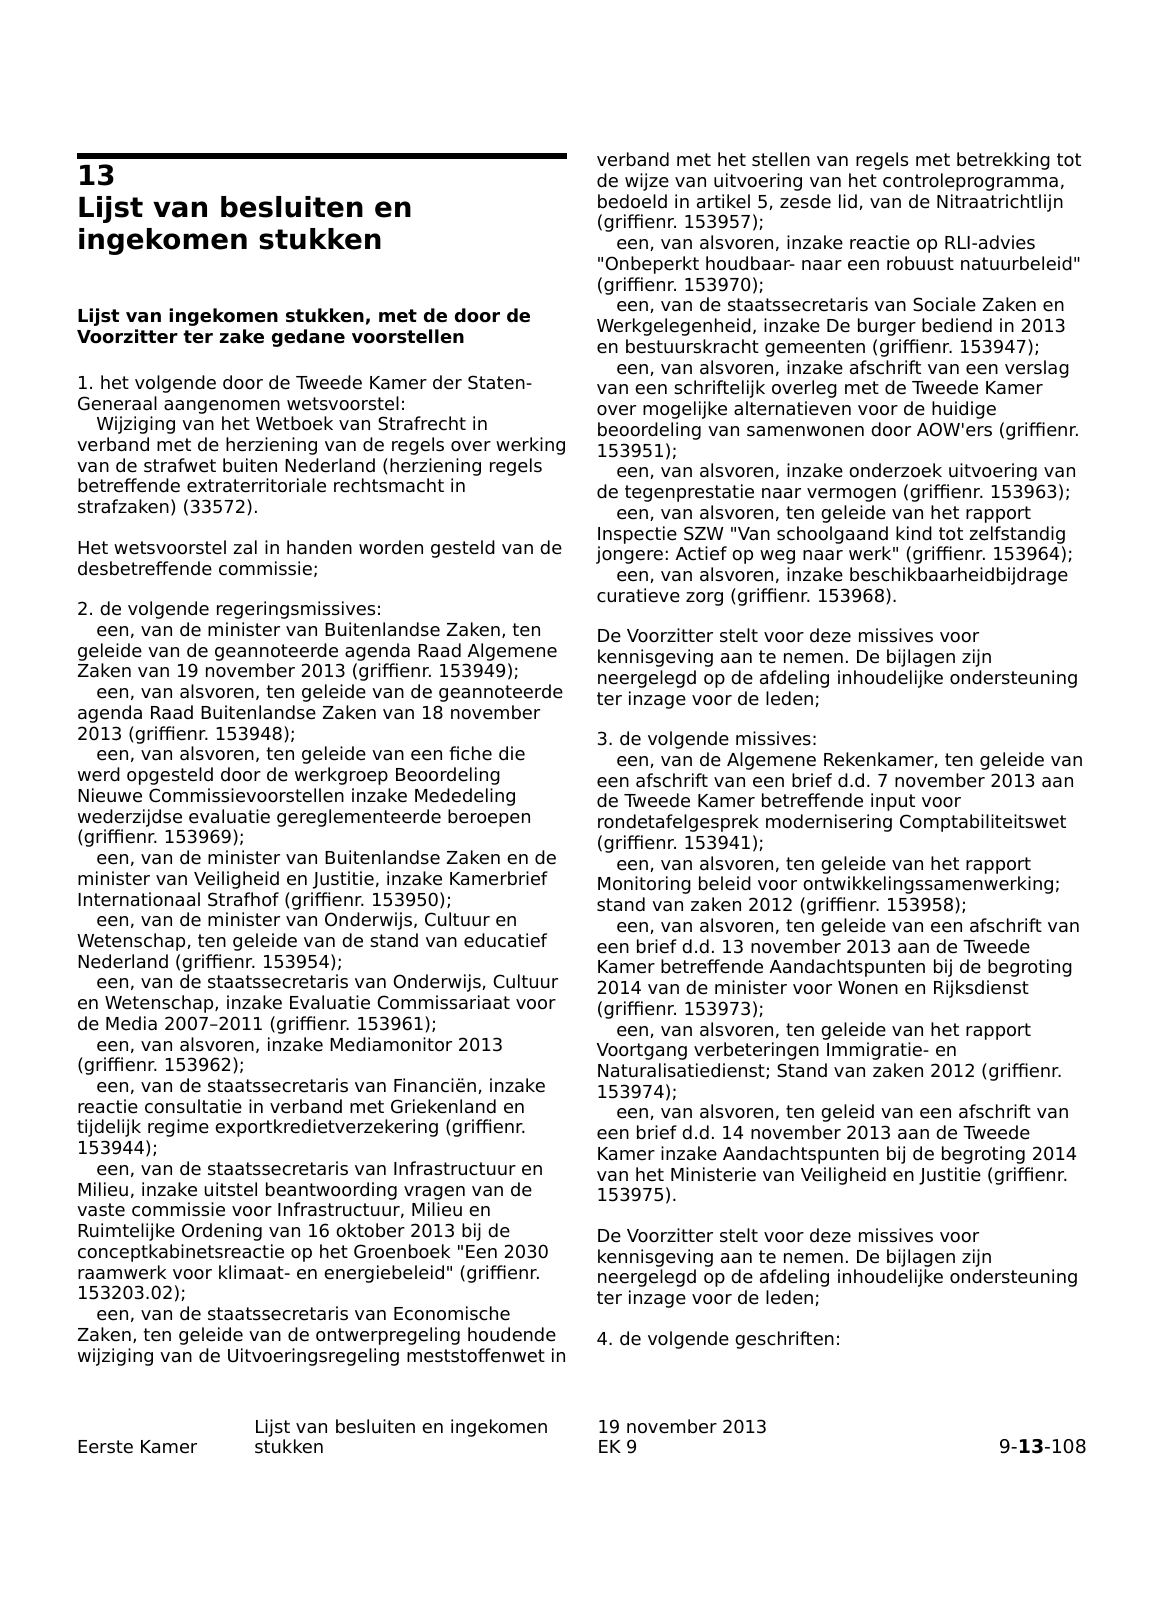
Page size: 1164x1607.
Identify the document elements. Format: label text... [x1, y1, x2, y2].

text een, van alsvoren, inzake Mediamonitor 2013 (griffienr. 153962); [77, 1034, 567, 1076]
text 3. de volgende missives: [596, 729, 1087, 750]
text een, van de Algemene Rekenkamer, ten geleide van een afschrift van een brief d.d. 7 november 2013 aan de Tweede Kamer betreffende input voor rondetafelgesprek modernisering Comptabiliteitswet (griffienr. 153941); [596, 750, 1087, 853]
text een, van de staatssecretaris van Onderwijs, Cultuur en Wetenschap, inzake Evaluatie Commissariaat voor de Media 2007–2011 (griffienr. 153961); [77, 972, 567, 1034]
text een, van alsvoren, inzake afschrift van een verslag van een schriftelijk overleg met de Tweede Kamer over mogelijke alternatieven voor de huidige beoordeling van samenwonen door AOW'ers (griffienr. 153951); [596, 357, 1087, 461]
text 2. de volgende regeringsmissives: [77, 599, 567, 620]
text een, van alsvoren, inzake beschikbaarheidbijdrage curatieve zorg (griffienr. 153968). [596, 565, 1087, 606]
text een, van de minister van Buitenlandse Zaken, ten geleide van de geannoteerde agenda Raad Algemene Zaken van 19 november 2013 (griffienr. 153949); [77, 620, 567, 682]
title 13 Lijst van besluiten en ingekomen stukken [77, 159, 567, 256]
text een, van alsvoren, ten geleide van het rapport Inspectie SZW "Van schoolgaand kind tot zelfstandig jongere: Actief op weg naar werk" (griffienr. 153964); [596, 503, 1087, 565]
text verband met het stellen van regels met betrekking tot de wijze van uitvoering van het controleprogramma, bedoeld in artikel 5, zesde lid, van de Nitraatrichtlijn (griffienr. 153957); [596, 150, 1087, 233]
text De Voorzitter stelt voor deze missives voor kennisgeving aan te nemen. De bijlagen zijn neergelegd op de afdeling inhoudelijke ondersteuning ter inzage voor de leden; [596, 626, 1087, 709]
text een, van de minister van Onderwijs, Cultuur en Wetenschap, ten geleide van de stand van educatief Nederland (griffienr. 153954); [77, 910, 567, 972]
text een, van alsvoren, ten geleide van het rapport Monitoring beleid voor ontwikkelingssamenwerking; stand van zaken 2012 (griffienr. 153958); [596, 853, 1087, 916]
text 1. het volgende door de Tweede Kamer der Staten-Generaal aangenomen wetsvoorstel: [77, 373, 567, 414]
text een, van de staatssecretaris van Financiën, inzake reactie consultatie in verband met Griekenland en tijdelijk regime exportkredietverzekering (griffienr. 153944); [77, 1076, 567, 1159]
text een, van de staatssecretaris van Sociale Zaken en Werkgelegenheid, inzake De burger bediend in 2013 en bestuurskracht gemeenten (griffienr. 153947); [596, 295, 1087, 357]
text een, van alsvoren, ten geleide van een afschrift van een brief d.d. 13 november 2013 aan de Tweede Kamer betreffende Aandachtspunten bij de begroting 2014 van de minister voor Wonen en Rijksdienst (griffienr. 153973); [596, 916, 1087, 1019]
text een, van de staatssecretaris van Economische Zaken, ten geleide van de ontwerpregeling houdende wijziging van de Uitvoeringsregeling meststoffenwet in [77, 1304, 567, 1366]
text 4. de volgende geschriften: [596, 1329, 1087, 1349]
text De Voorzitter stelt voor deze missives voor kennisgeving aan te nemen. De bijlagen zijn neergelegd op de afdeling inhoudelijke ondersteuning ter inzage voor de leden; [596, 1226, 1087, 1309]
text Wijziging van het Wetboek van Strafrecht in verband met de herziening van de regels over werking van de strafwet buiten Nederland (herziening regels betreffende extraterritoriale rechtsmacht in strafzaken) (33572). [77, 414, 567, 518]
subtitle Lijst van ingekomen stukken, met de door de Voorzitter ter zake gedane voorstellen [77, 306, 567, 348]
text een, van alsvoren, inzake onderzoek uitvoering van de tegenprestatie naar vermogen (griffienr. 153963); [596, 461, 1087, 503]
text een, van de staatssecretaris van Infrastructuur en Milieu, inzake uitstel beantwoording vragen van de vaste commissie voor Infrastructuur, Milieu en Ruimtelijke Ordening van 16 oktober 2013 bij de conceptkabinetsreactie op het Groenboek "Een 2030 raamwerk voor klimaat- en energiebeleid" (griffienr. 153203.02); [77, 1159, 567, 1304]
text een, van alsvoren, ten geleide van een fiche die werd opgesteld door de werkgroep Beoordeling Nieuwe Commissievoorstellen inzake Mededeling wederzijdse evaluatie gereglementeerde beroepen (griffienr. 153969); [77, 744, 567, 848]
text een, van de minister van Buitenlandse Zaken en de minister van Veiligheid en Justitie, inzake Kamerbrief Internationaal Strafhof (griffienr. 153950); [77, 848, 567, 910]
text een, van alsvoren, ten geleid van een afschrift van een brief d.d. 14 november 2013 aan de Tweede Kamer inzake Aandachtspunten bij de begroting 2014 van het Ministerie van Veiligheid en Justitie (griffienr. 153975). [596, 1102, 1087, 1206]
text een, van alsvoren, inzake reactie op RLI-advies "Onbeperkt houdbaar- naar een robuust natuurbeleid" (griffienr. 153970); [596, 233, 1087, 295]
text een, van alsvoren, ten geleide van het rapport Voortgang verbeteringen Immigratie- en Naturalisatiedienst; Stand van zaken 2012 (griffienr. 153974); [596, 1019, 1087, 1102]
text een, van alsvoren, ten geleide van de geannoteerde agenda Raad Buitenlandse Zaken van 18 november 2013 (griffienr. 153948); [77, 682, 567, 744]
text Het wetsvoorstel zal in handen worden gesteld van de desbetreffende commissie; [77, 538, 567, 579]
